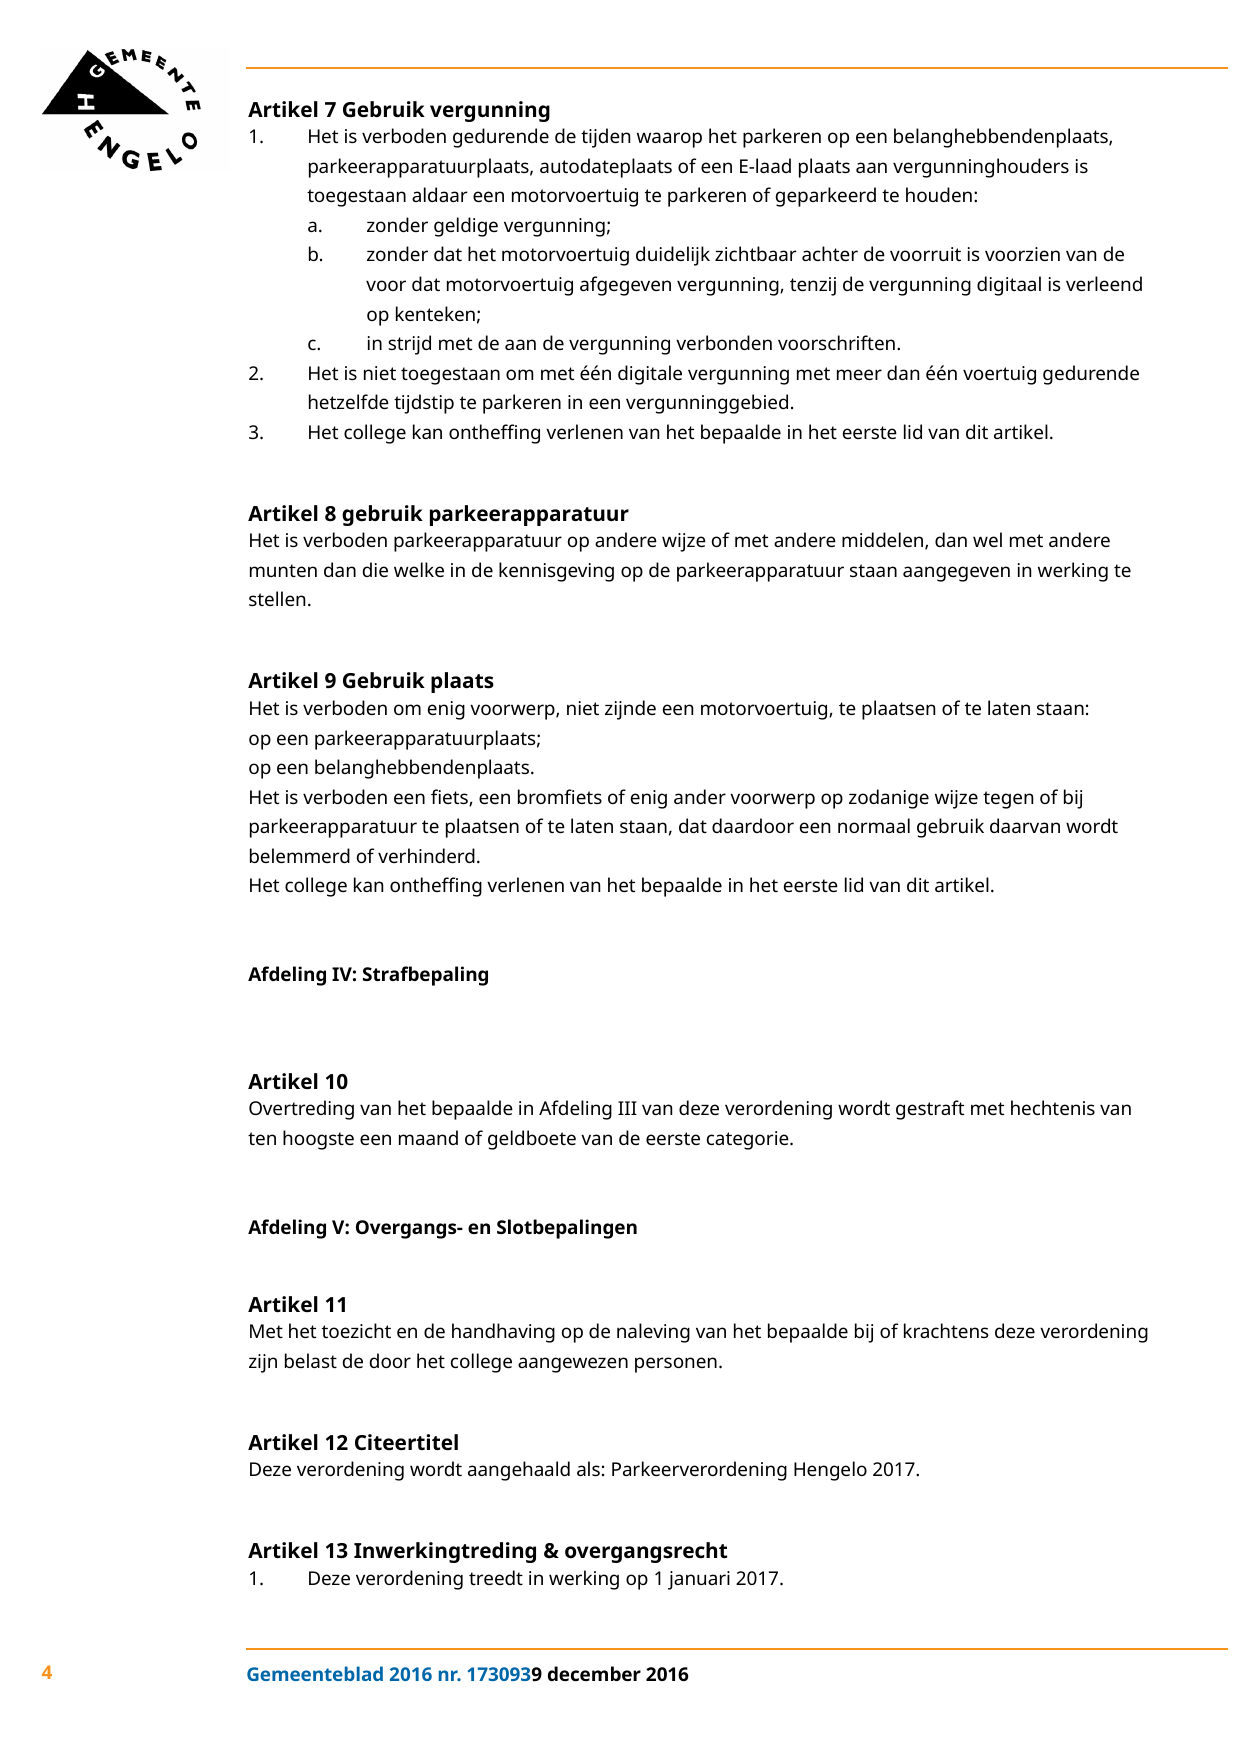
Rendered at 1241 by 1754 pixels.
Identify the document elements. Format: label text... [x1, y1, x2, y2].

text Het is verboden parkeerapparatuur op andere wijze of met andere middelen, dan wel met andere munten dan die welke in de kennisgeving op de parkeerapparatuur staan aangegeven in werking te stellen. [248, 527, 1152, 612]
text Artikel 7 Gebruik vergunning [248, 95, 1152, 123]
text Artikel 12 Citeertitel [248, 1428, 1152, 1456]
list Deze verordening treedt in werking op 1 januari 2017. [248, 1565, 1152, 1591]
list in strijd met de aan de vergunning verbonden voorschriften. [307, 330, 1152, 356]
text op een belanghebbendenplaats. [248, 754, 1152, 780]
list Het is verboden gedurende de tijden waarop het parkeren op een belanghebbendenplaats, parkeerapparatuurplaats, autodateplaats of een E-laad plaats aan vergunninghouders is toegestaan aldaar een motorvoertuig te parkeren of geparkeerd te houden: [248, 123, 1152, 208]
list Het is niet toegestaan om met één digitale vergunning met meer dan één voertuig gedurende hetzelfde tijdstip te parkeren in een vergunninggebied. [248, 360, 1152, 415]
text op een parkeerapparatuurplaats; [248, 725, 1152, 750]
text Afdeling IV: Strafbepaling [248, 961, 1152, 987]
text Het is verboden een fiets, een bromfiets of enig ander voorwerp op zodanige wijze tegen of bij parkeerapparatuur te plaatsen of te laten staan, dat daardoor een normaal gebruik daarvan wordt belemmerd of verhinderd. [248, 784, 1152, 869]
text Afdeling V: Overgangs- en Slotbepalingen [248, 1214, 1152, 1239]
text Artikel 11 [248, 1290, 1152, 1318]
text Het college kan ontheffing verlenen van het bepaalde in het eerste lid van dit artikel. [248, 873, 1152, 898]
text Artikel 9 Gebruik plaats [248, 667, 1152, 695]
text Overtreding van het bepaalde in Afdeling III van deze verordening wordt gestraft met hechtenis van ten hoogste een maand of geldboete van de eerste categorie. [248, 1096, 1152, 1151]
list Het college kan ontheffing verlenen van het bepaalde in het eerste lid van dit artikel. [248, 419, 1152, 445]
text Het is verboden om enig voorwerp, niet zijnde een motorvoertuig, te plaatsen of te laten staan: [248, 695, 1152, 721]
text Met het toezicht en de handhaving op de naleving van het bepaalde bij of krachtens deze verordening zijn belast de door het college aangewezen personen. [248, 1318, 1152, 1374]
list zonder dat het motorvoertuig duidelijk zichtbaar achter de voorruit is voorzien van de voor dat motorvoertuig afgegeven vergunning, tenzij de vergunning digitaal is verleend op kenteken; [307, 242, 1152, 326]
text Artikel 10 [248, 1067, 1152, 1096]
text Deze verordening wordt aangehaald als: Parkeerverordening Hengelo 2017. [248, 1456, 1152, 1482]
list zonder geldige vergunning; [307, 212, 1152, 238]
text Artikel 13 Inwerkingtreding & overgangsrecht [248, 1536, 1152, 1565]
text Artikel 8 gebruik parkeerapparatuur [248, 499, 1152, 527]
picture [41, 47, 231, 172]
